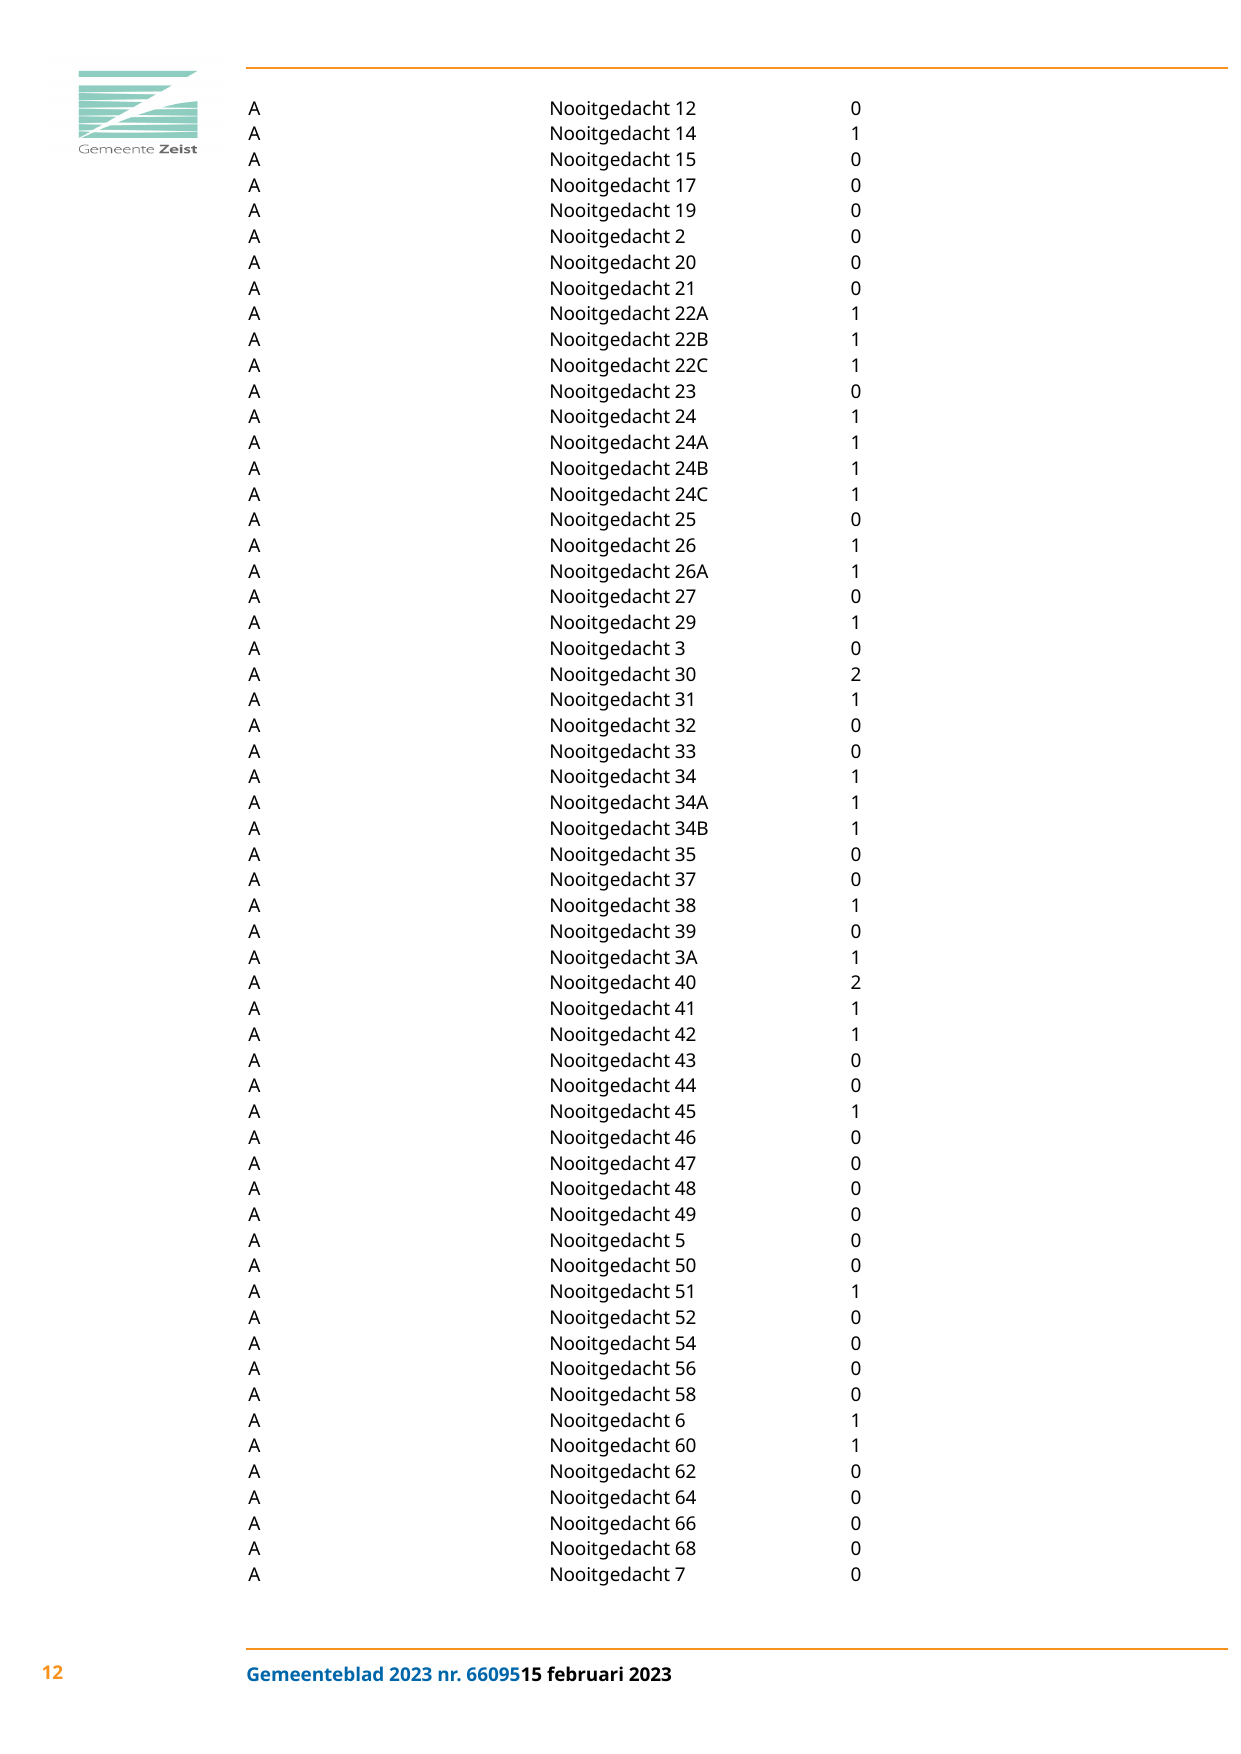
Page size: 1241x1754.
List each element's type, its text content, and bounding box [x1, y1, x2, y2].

table_cell Nooitgedacht 44 [549, 1073, 850, 1098]
table_cell 0 [850, 1047, 1152, 1072]
table_cell A [248, 1433, 549, 1458]
table_cell 0 [850, 584, 1152, 609]
table_cell 1 [850, 326, 1152, 352]
table_cell Nooitgedacht 17 [549, 172, 850, 198]
table_cell A [248, 172, 549, 198]
table_cell Nooitgedacht 64 [549, 1484, 850, 1510]
table_cell A [248, 352, 549, 378]
table_cell 1 [850, 481, 1152, 506]
table_cell 0 [850, 841, 1152, 867]
table_cell 0 [850, 146, 1152, 172]
table_cell Nooitgedacht 30 [549, 661, 850, 687]
table_cell 1 [850, 687, 1152, 712]
table_cell 0 [850, 172, 1152, 198]
table_cell 1 [850, 121, 1152, 146]
table_cell 0 [850, 1510, 1152, 1536]
table_cell A [248, 121, 549, 146]
table_cell 0 [850, 867, 1152, 892]
table_cell Nooitgedacht 25 [549, 506, 850, 532]
table_cell A [248, 893, 549, 918]
table_cell 0 [850, 249, 1152, 275]
table_cell A [248, 95, 549, 121]
table_cell 1 [850, 404, 1152, 429]
table_cell 1 [850, 944, 1152, 969]
table_cell Nooitgedacht 34 [549, 764, 850, 789]
table_cell Nooitgedacht 15 [549, 146, 850, 172]
table_cell 0 [850, 1536, 1152, 1561]
table_cell 0 [850, 1175, 1152, 1201]
table_cell A [248, 198, 549, 223]
table_cell 1 [850, 558, 1152, 584]
table_cell Nooitgedacht 54 [549, 1330, 850, 1356]
table_cell Nooitgedacht 27 [549, 584, 850, 609]
table_cell A [248, 378, 549, 403]
table_cell A [248, 1459, 549, 1484]
table_cell Nooitgedacht 24B [549, 455, 850, 481]
table_cell Nooitgedacht 32 [549, 712, 850, 738]
table_cell A [248, 609, 549, 635]
table_cell 1 [850, 609, 1152, 635]
table_cell Nooitgedacht 23 [549, 378, 850, 403]
table_cell 1 [850, 1407, 1152, 1433]
table_cell A [248, 661, 549, 687]
table_cell Nooitgedacht 22A [549, 301, 850, 326]
table_cell 0 [850, 506, 1152, 532]
table_cell 0 [850, 918, 1152, 944]
table_cell A [248, 506, 549, 532]
table_cell 0 [850, 1304, 1152, 1330]
table_cell A [248, 1561, 549, 1587]
table_cell A [248, 687, 549, 712]
table_cell A [248, 146, 549, 172]
table_cell A [248, 481, 549, 506]
table_cell A [248, 1536, 549, 1561]
table_cell Nooitgedacht 39 [549, 918, 850, 944]
table_cell Nooitgedacht 7 [549, 1561, 850, 1587]
table_cell A [248, 558, 549, 584]
table_cell Nooitgedacht 26A [549, 558, 850, 584]
table_cell A [248, 635, 549, 661]
table_cell Nooitgedacht 50 [549, 1253, 850, 1278]
table_cell 0 [850, 1073, 1152, 1098]
table_cell A [248, 301, 549, 326]
table_cell Nooitgedacht 33 [549, 738, 850, 764]
table_cell Nooitgedacht 19 [549, 198, 850, 223]
table_cell A [248, 995, 549, 1021]
table_cell Nooitgedacht 38 [549, 893, 850, 918]
table_cell A [248, 404, 549, 429]
table_cell 2 [850, 970, 1152, 995]
table_cell Nooitgedacht 6 [549, 1407, 850, 1433]
table_cell A [248, 1381, 549, 1407]
table_cell 0 [850, 1227, 1152, 1253]
table_cell 0 [850, 1150, 1152, 1175]
table_cell 0 [850, 198, 1152, 223]
table_cell Nooitgedacht 46 [549, 1124, 850, 1150]
table_cell 1 [850, 532, 1152, 558]
table_cell A [248, 970, 549, 995]
table_cell 1 [850, 995, 1152, 1021]
table_cell A [248, 764, 549, 789]
table_cell Nooitgedacht 24 [549, 404, 850, 429]
table_cell A [248, 429, 549, 455]
table_cell 1 [850, 815, 1152, 841]
table_cell Nooitgedacht 47 [549, 1150, 850, 1175]
table_cell 0 [850, 1484, 1152, 1510]
table_cell Nooitgedacht 12 [549, 95, 850, 121]
table_cell A [248, 224, 549, 249]
table_cell Nooitgedacht 21 [549, 275, 850, 301]
table_cell 0 [850, 712, 1152, 738]
table_cell 0 [850, 1459, 1152, 1484]
table_cell A [248, 455, 549, 481]
table_cell A [248, 738, 549, 764]
table_cell A [248, 275, 549, 301]
table_cell 0 [850, 1561, 1152, 1587]
picture [41, 47, 231, 172]
table_cell Nooitgedacht 22C [549, 352, 850, 378]
table_cell Nooitgedacht 49 [549, 1201, 850, 1227]
table_cell Nooitgedacht 22B [549, 326, 850, 352]
table_cell A [248, 815, 549, 841]
table_cell A [248, 1150, 549, 1175]
table_cell 0 [850, 1201, 1152, 1227]
table_cell Nooitgedacht 41 [549, 995, 850, 1021]
table_cell 0 [850, 378, 1152, 403]
table_cell Nooitgedacht 2 [549, 224, 850, 249]
table_cell Nooitgedacht 51 [549, 1278, 850, 1304]
table_cell A [248, 1510, 549, 1536]
table_cell Nooitgedacht 14 [549, 121, 850, 146]
table_cell 0 [850, 224, 1152, 249]
table_cell 0 [850, 1356, 1152, 1381]
table_cell Nooitgedacht 56 [549, 1356, 850, 1381]
table_cell 0 [850, 1124, 1152, 1150]
table_cell Nooitgedacht 62 [549, 1459, 850, 1484]
table_cell A [248, 1073, 549, 1098]
table_cell Nooitgedacht 52 [549, 1304, 850, 1330]
table_cell 1 [850, 1433, 1152, 1458]
table_cell A [248, 867, 549, 892]
table_cell A [248, 1021, 549, 1047]
table_cell Nooitgedacht 29 [549, 609, 850, 635]
table_cell A [248, 249, 549, 275]
table_cell Nooitgedacht 31 [549, 687, 850, 712]
table_cell A [248, 944, 549, 969]
table_cell A [248, 1201, 549, 1227]
table_cell A [248, 584, 549, 609]
table_cell Nooitgedacht 58 [549, 1381, 850, 1407]
table_cell A [248, 1278, 549, 1304]
table_cell A [248, 1330, 549, 1356]
table_cell Nooitgedacht 3 [549, 635, 850, 661]
table_cell Nooitgedacht 34A [549, 790, 850, 815]
table_cell A [248, 712, 549, 738]
table_cell A [248, 1098, 549, 1124]
table_cell A [248, 790, 549, 815]
table_cell A [248, 1484, 549, 1510]
table_cell Nooitgedacht 42 [549, 1021, 850, 1047]
table_cell A [248, 1253, 549, 1278]
table_cell 0 [850, 95, 1152, 121]
table_cell Nooitgedacht 66 [549, 1510, 850, 1536]
table_cell A [248, 532, 549, 558]
table_cell 0 [850, 635, 1152, 661]
table_cell 2 [850, 661, 1152, 687]
table_cell 1 [850, 301, 1152, 326]
table_cell 1 [850, 429, 1152, 455]
table_cell Nooitgedacht 20 [549, 249, 850, 275]
table_cell A [248, 1304, 549, 1330]
table_cell 1 [850, 1098, 1152, 1124]
table_cell 1 [850, 352, 1152, 378]
table_cell 1 [850, 764, 1152, 789]
table_cell Nooitgedacht 43 [549, 1047, 850, 1072]
table_cell 1 [850, 1021, 1152, 1047]
table_cell 1 [850, 893, 1152, 918]
table_cell A [248, 1356, 549, 1381]
table_cell A [248, 1407, 549, 1433]
table_cell A [248, 326, 549, 352]
table_cell 0 [850, 1381, 1152, 1407]
table_cell 0 [850, 275, 1152, 301]
table_cell 1 [850, 1278, 1152, 1304]
table_cell 0 [850, 1330, 1152, 1356]
table_cell Nooitgedacht 40 [549, 970, 850, 995]
table_cell Nooitgedacht 5 [549, 1227, 850, 1253]
table_cell A [248, 1175, 549, 1201]
table_cell Nooitgedacht 45 [549, 1098, 850, 1124]
table_cell A [248, 1124, 549, 1150]
table_cell Nooitgedacht 37 [549, 867, 850, 892]
table_cell Nooitgedacht 35 [549, 841, 850, 867]
table_cell A [248, 1047, 549, 1072]
table_cell 1 [850, 455, 1152, 481]
table_cell Nooitgedacht 48 [549, 1175, 850, 1201]
table_cell A [248, 841, 549, 867]
table_cell Nooitgedacht 24C [549, 481, 850, 506]
table_cell 0 [850, 738, 1152, 764]
table_cell 1 [850, 790, 1152, 815]
table_cell Nooitgedacht 24A [549, 429, 850, 455]
table_cell 0 [850, 1253, 1152, 1278]
table_cell Nooitgedacht 34B [549, 815, 850, 841]
table_cell A [248, 1227, 549, 1253]
table_cell Nooitgedacht 60 [549, 1433, 850, 1458]
table_cell Nooitgedacht 26 [549, 532, 850, 558]
table_cell Nooitgedacht 68 [549, 1536, 850, 1561]
table_cell Nooitgedacht 3A [549, 944, 850, 969]
table_cell A [248, 918, 549, 944]
